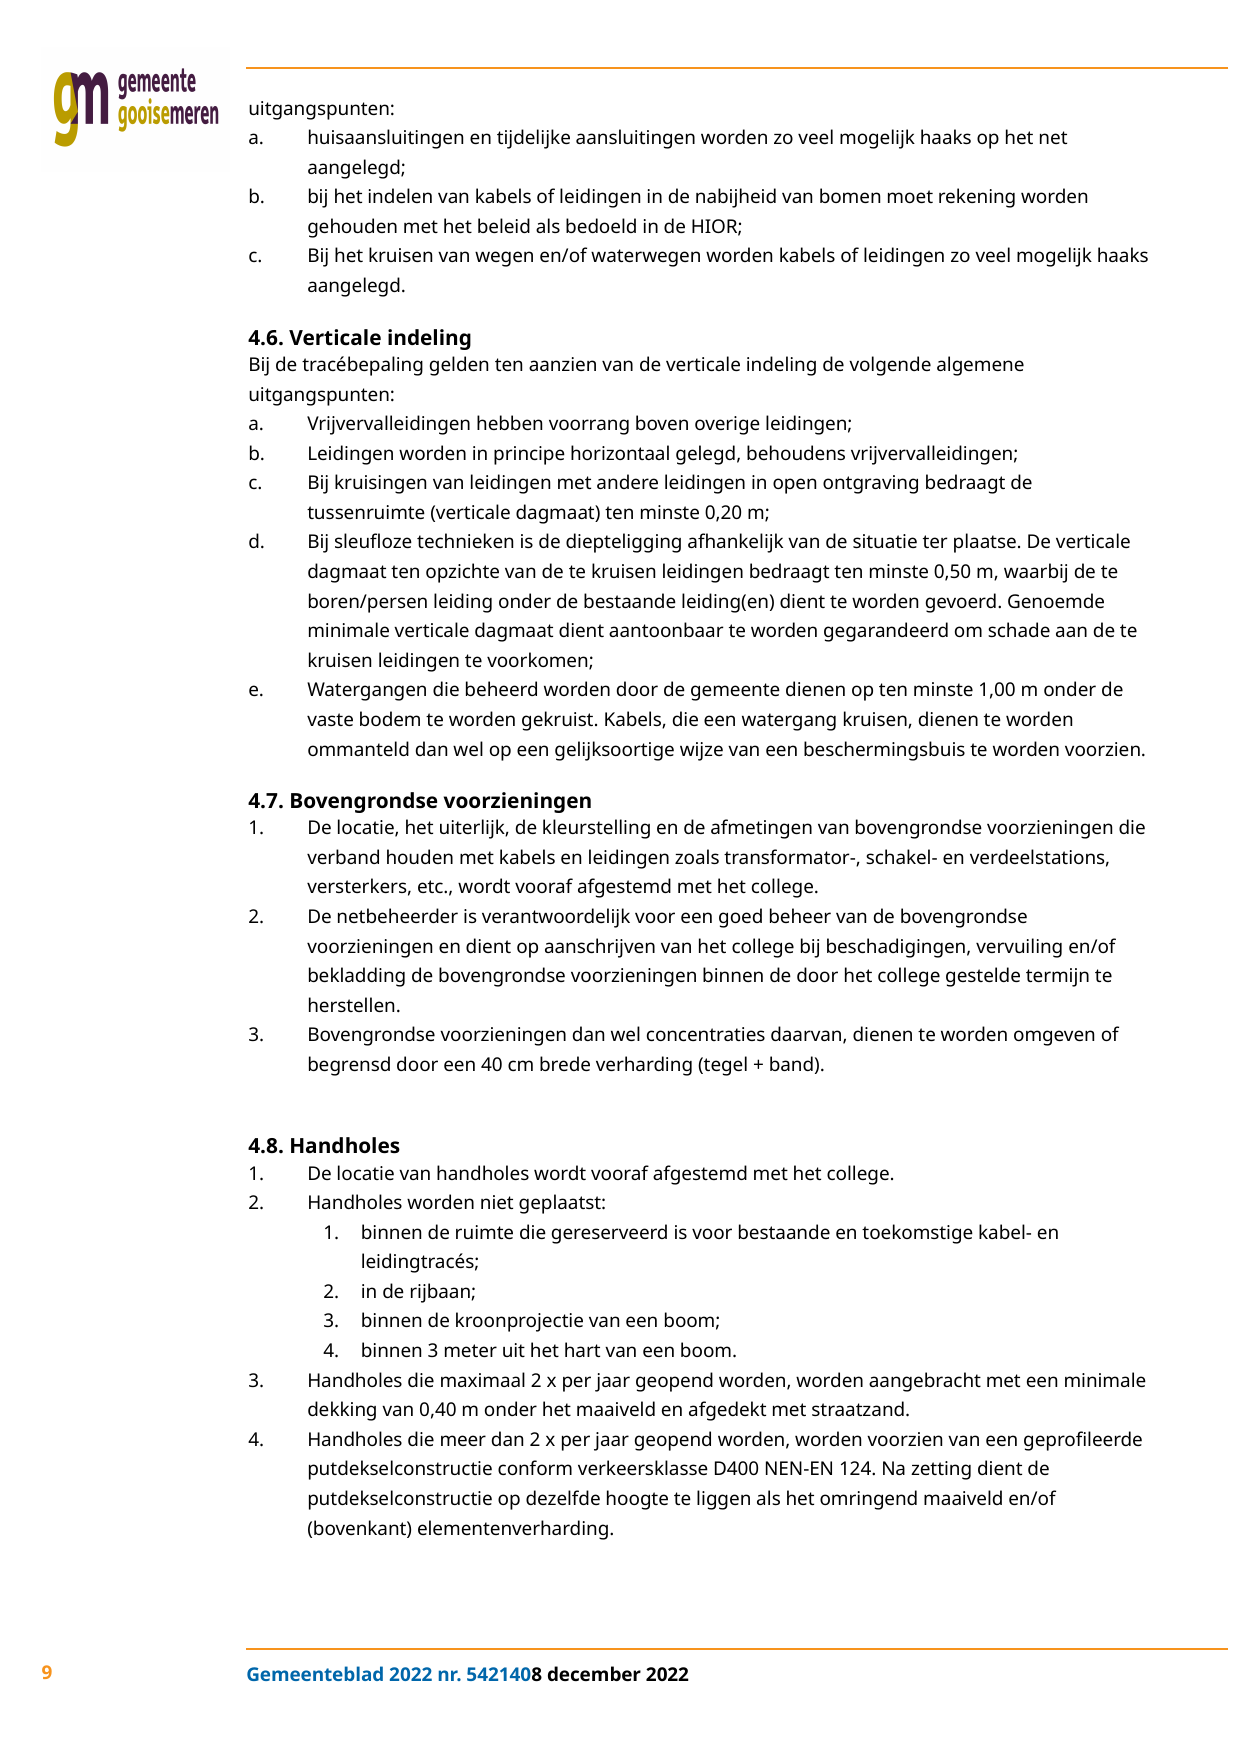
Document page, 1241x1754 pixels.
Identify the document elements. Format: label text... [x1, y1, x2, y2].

list Leidingen worden in principe horizontaal gelegd, behoudens vrijvervalleidingen; [248, 440, 1152, 466]
list Bij kruisingen van leidingen met andere leidingen in open ontgraving bedraagt de tussenruimte (verticale dagmaat) ten minste 0,20 m; [248, 469, 1152, 525]
list Bij het kruisen van wegen en/of waterwegen worden kabels of leidingen zo veel mogelijk haaks aangelegd. [248, 243, 1152, 298]
list binnen de ruimte die gereserveerd is voor bestaande en toekomstige kabel- en leidingtracés; [323, 1219, 1152, 1274]
list Watergangen die beheerd worden door de gemeente dienen op ten minste 1,00 m onder de vaste bodem te worden gekruist. Kabels, die een watergang kruisen, dienen te worden ommanteld dan wel op een gelijksoortige wijze van een beschermingsbuis te worden voorzien. [248, 677, 1152, 761]
list binnen de kroonprojectie van een boom; [323, 1308, 1152, 1333]
list in de rijbaan; [323, 1278, 1152, 1304]
list binnen 3 meter uit het hart van een boom. [323, 1337, 1152, 1363]
text Bij de tracébepaling gelden ten aanzien van de verticale indeling de volgende algemene uitgangspunten: [248, 351, 1152, 406]
list Handholes die meer dan 2 x per jaar geopend worden, worden voorzien van een geprofileerde putdekselconstructie conform verkeersklasse D400 NEN-EN 124. Na zetting dient de putdekselconstructie op dezelfde hoogte te liggen als het omringend maaiveld en/of (bovenkant) elementenverharding. [248, 1426, 1152, 1540]
picture [41, 47, 231, 172]
text 4.8. Handholes [248, 1131, 1152, 1160]
text 4.7. Bovengrondse voorzieningen [248, 786, 1152, 814]
list Handholes worden niet geplaatst: [248, 1189, 1152, 1215]
list De locatie van handholes wordt vooraf afgestemd met het college. [248, 1160, 1152, 1185]
list Vrijvervalleidingen hebben voorrang boven overige leidingen; [248, 410, 1152, 436]
list De netbeheerder is verantwoordelijk voor een goed beheer van de bovengrondse voorzieningen en dient op aanschrijven van het college bij beschadigingen, vervuiling en/of bekladding de bovengrondse voorzieningen binnen de door het college gestelde termijn te herstellen. [248, 903, 1152, 1018]
list huisaansluitingen en tijdelijke aansluitingen worden zo veel mogelijk haaks op het net aangelegd; [248, 124, 1152, 180]
list De locatie, het uiterlijk, de kleurstelling en de afmetingen van bovengrondse voorzieningen die verband houden met kabels en leidingen zoals transformator-, schakel- en verdeelstations, versterkers, etc., wordt vooraf afgestemd met het college. [248, 814, 1152, 899]
list Bij sleufloze technieken is de diepteligging afhankelijk van de situatie ter plaatse. De verticale dagmaat ten opzichte van de te kruisen leidingen bedraagt ten minste 0,50 m, waarbij de te boren/persen leiding onder de bestaande leiding(en) dient te worden gevoerd. Genoemde minimale verticale dagmaat dient aantoonbaar te worden gegarandeerd om schade aan de te kruisen leidingen te voorkomen; [248, 529, 1152, 673]
list Handholes die maximaal 2 x per jaar geopend worden, worden aangebracht met een minimale dekking van 0,40 m onder het maaiveld en afgedekt met straatzand. [248, 1367, 1152, 1422]
list Bovengrondse voorzieningen dan wel concentraties daarvan, dienen te worden omgeven of begrensd door een 40 cm brede verharding (tegel + band). [248, 1022, 1152, 1077]
list bij het indelen van kabels of leidingen in de nabijheid van bomen moet rekening worden gehouden met het beleid als bedoeld in de HIOR; [248, 183, 1152, 239]
text uitgangspunten: [248, 95, 1152, 121]
text 4.6. Verticale indeling [248, 323, 1152, 351]
